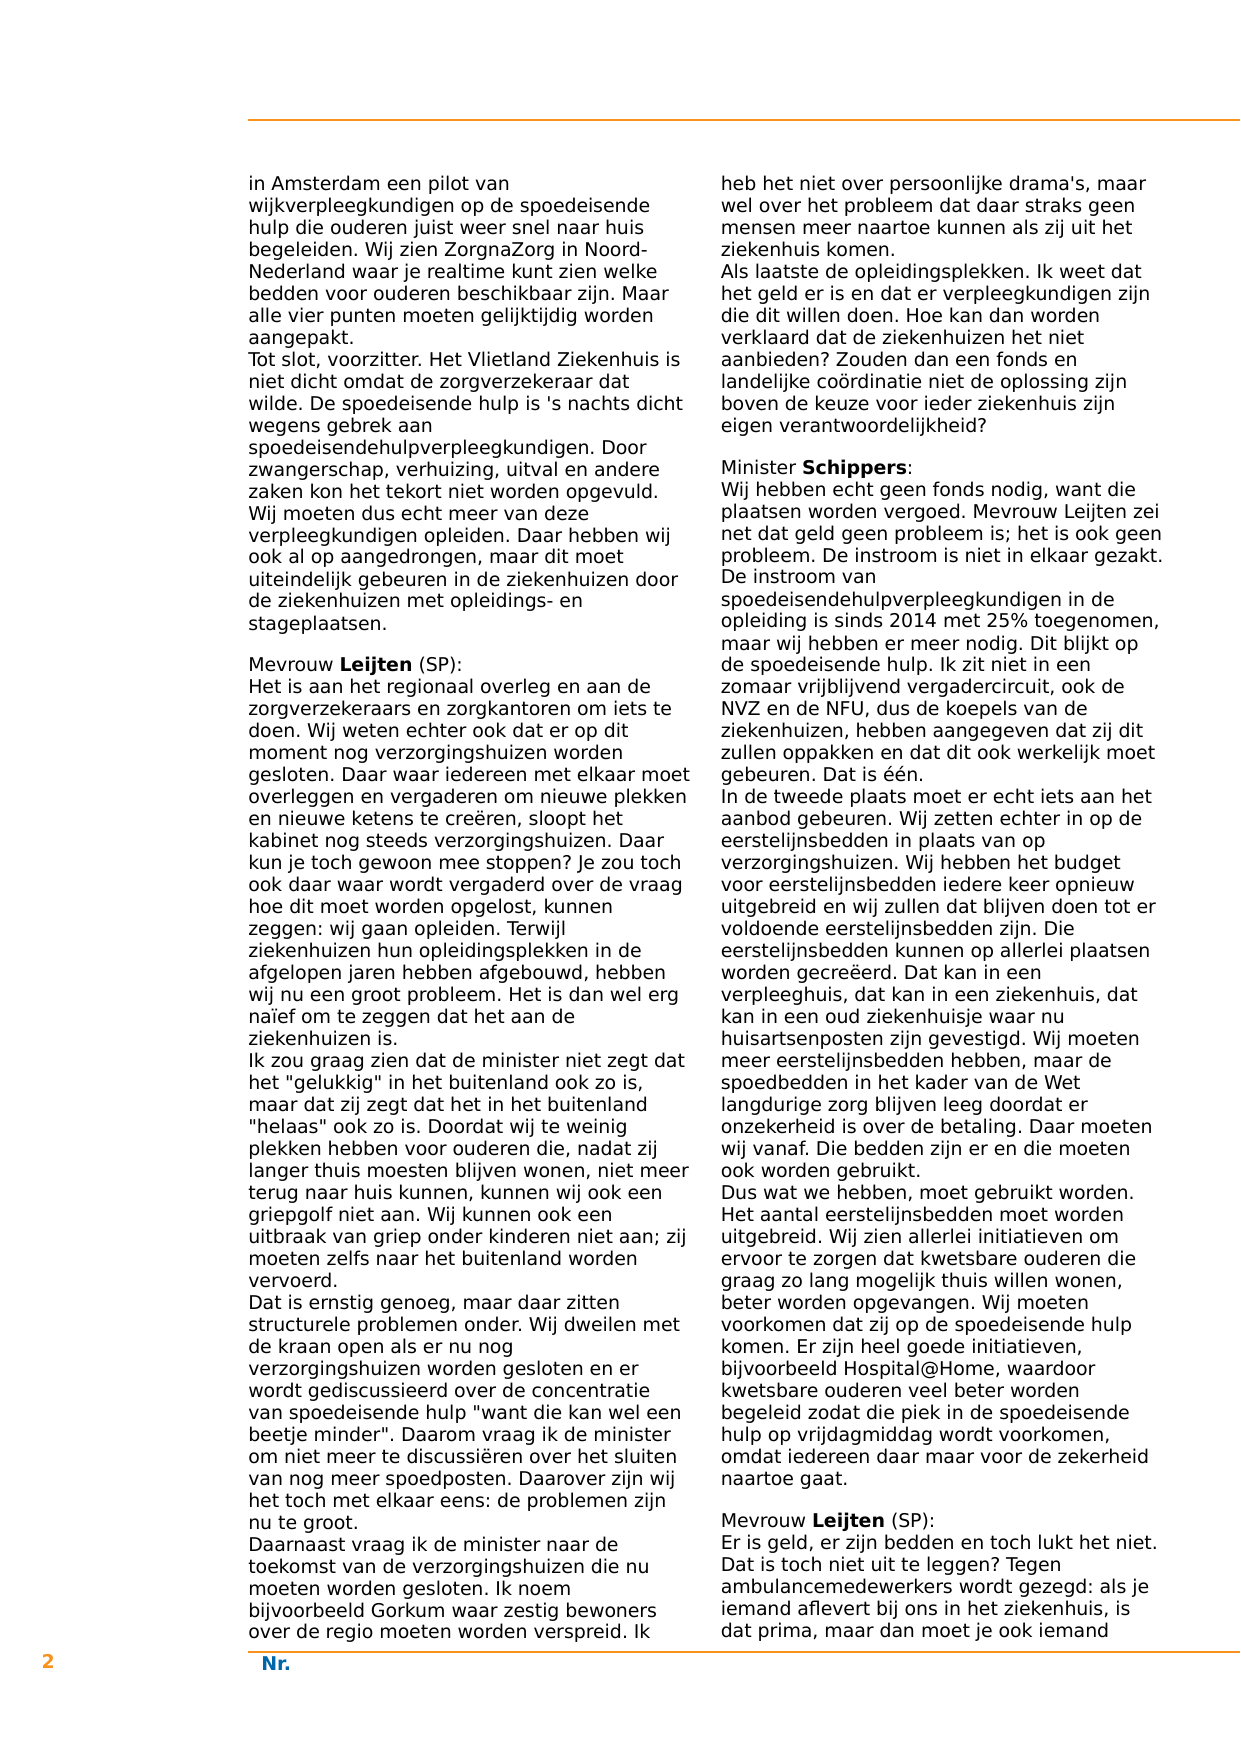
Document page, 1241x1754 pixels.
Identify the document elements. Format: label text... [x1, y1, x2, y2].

text Tot slot, voorzitter. Het Vlietland Ziekenhuis is niet dicht omdat de zorgverzekeraar dat wilde. De spoedeisende hulp is 's nachts dicht wegens gebrek aan spoedeisendehulpverpleegkundigen. Door zwangerschap, verhuizing, uitval en andere zaken kon het tekort niet worden opgevuld. Wij moeten dus echt meer van deze verpleegkundigen opleiden. Daar hebben wij ook al op aangedrongen, maar dit moet uiteindelijk gebeuren in de ziekenhuizen door de ziekenhuizen met opleidings- en stageplaatsen. [248, 349, 691, 634]
text Het is aan het regionaal overleg en aan de zorgverzekeraars en zorgkantoren om iets te doen. Wij weten echter ook dat er op dit moment nog verzorgingshuizen worden gesloten. Daar waar iedereen met elkaar moet overleggen en vergaderen om nieuwe plekken en nieuwe ketens te creëren, sloopt het kabinet nog steeds verzorgingshuizen. Daar kun je toch gewoon mee stoppen? Je zou toch ook daar waar wordt vergaderd over de vraag hoe dit moet worden opgelost, kunnen zeggen: wij gaan opleiden. Terwijl ziekenhuizen hun opleidingsplekken in de afgelopen jaren hebben afgebouwd, hebben wij nu een groot probleem. Het is dan wel erg naïef om te zeggen dat het aan de ziekenhuizen is. [248, 676, 691, 1050]
text in Amsterdam een pilot van wijkverpleegkundigen op de spoedeisende hulp die ouderen juist weer snel naar huis begeleiden. Wij zien ZorgnaZorg in Noord-Nederland waar je realtime kunt zien welke bedden voor ouderen beschikbaar zijn. Maar alle vier punten moeten gelijktijdig worden aangepakt. [248, 173, 691, 349]
text Er is geld, er zijn bedden en toch lukt het niet. Dat is toch niet uit te leggen? Tegen ambulancemedewerkers wordt gezegd: als je iemand aflevert bij ons in het ziekenhuis, is dat prima, maar dan moet je ook iemand [721, 1532, 1163, 1641]
text Wij hebben echt geen fonds nodig, want die plaatsen worden vergoed. Mevrouw Leijten zei net dat geld geen probleem is; het is ook geen probleem. De instroom is niet in elkaar gezakt. De instroom van spoedeisendehulpverpleegkundigen in de opleiding is sinds 2014 met 25% toegenomen, maar wij hebben er meer nodig. Dit blijkt op de spoedeisende hulp. Ik zit niet in een zomaar vrijblijvend vergadercircuit, ook de NVZ en de NFU, dus de koepels van de ziekenhuizen, hebben aangegeven dat zij dit zullen oppakken en dat dit ook werkelijk moet gebeuren. Dat is één. [721, 478, 1163, 786]
text Mevrouw Leijten (SP): [248, 654, 691, 676]
text Als laatste de opleidingsplekken. Ik weet dat het geld er is en dat er verpleegkundigen zijn die dit willen doen. Hoe kan dan worden verklaard dat de ziekenhuizen het niet aanbieden? Zouden dan een fonds en landelijke coördinatie niet de oplossing zijn boven de keuze voor ieder ziekenhuis zijn eigen verantwoordelijkheid? [721, 261, 1163, 437]
text heb het niet over persoonlijke drama's, maar wel over het probleem dat daar straks geen mensen meer naartoe kunnen als zij uit het ziekenhuis komen. [721, 173, 1163, 261]
text Mevrouw Leijten (SP): [721, 1509, 1163, 1532]
text Minister Schippers: [721, 457, 1163, 478]
text Dus wat we hebben, moet gebruikt worden. Het aantal eerstelijnsbedden moet worden uitgebreid. Wij zien allerlei initiatieven om ervoor te zorgen dat kwetsbare ouderen die graag zo lang mogelijk thuis willen wonen, beter worden opgevangen. Wij moeten voorkomen dat zij op de spoedeisende hulp komen. Er zijn heel goede initiatieven, bijvoorbeeld Hospital@Home, waardoor kwetsbare ouderen veel beter worden begeleid zodat die piek in de spoedeisende hulp op vrijdagmiddag wordt voorkomen, omdat iedereen daar maar voor de zekerheid naartoe gaat. [721, 1182, 1163, 1489]
text Ik zou graag zien dat de minister niet zegt dat het "gelukkig" in het buitenland ook zo is, maar dat zij zegt dat het in het buitenland "helaas" ook zo is. Doordat wij te weinig plekken hebben voor ouderen die, nadat zij langer thuis moesten blijven wonen, niet meer terug naar huis kunnen, kunnen wij ook een griepgolf niet aan. Wij kunnen ook een uitbraak van griep onder kinderen niet aan; zij moeten zelfs naar het buitenland worden vervoerd. [248, 1050, 691, 1292]
text Daarnaast vraag ik de minister naar de toekomst van de verzorgingshuizen die nu moeten worden gesloten. Ik noem bijvoorbeeld Gorkum waar zestig bewoners over de regio moeten worden verspreid. Ik [248, 1533, 691, 1643]
text Dat is ernstig genoeg, maar daar zitten structurele problemen onder. Wij dweilen met de kraan open als er nu nog verzorgingshuizen worden gesloten en er wordt gediscussieerd over de concentratie van spoedeisende hulp "want die kan wel een beetje minder". Daarom vraag ik de minister om niet meer te discussiëren over het sluiten van nog meer spoedposten. Daarover zijn wij het toch met elkaar eens: de problemen zijn nu te groot. [248, 1292, 691, 1533]
text In de tweede plaats moet er echt iets aan het aanbod gebeuren. Wij zetten echter in op de eerstelijnsbedden in plaats van op verzorgingshuizen. Wij hebben het budget voor eerstelijnsbedden iedere keer opnieuw uitgebreid en wij zullen dat blijven doen tot er voldoende eerstelijnsbedden zijn. Die eerstelijnsbedden kunnen op allerlei plaatsen worden gecreëerd. Dat kan in een verpleeghuis, dat kan in een ziekenhuis, dat kan in een oud ziekenhuisje waar nu huisartsenposten zijn gevestigd. Wij moeten meer eerstelijnsbedden hebben, maar de spoedbedden in het kader van de Wet langdurige zorg blijven leeg doordat er onzekerheid is over de betaling. Daar moeten wij vanaf. Die bedden zijn er en die moeten ook worden gebruikt. [721, 786, 1163, 1182]
